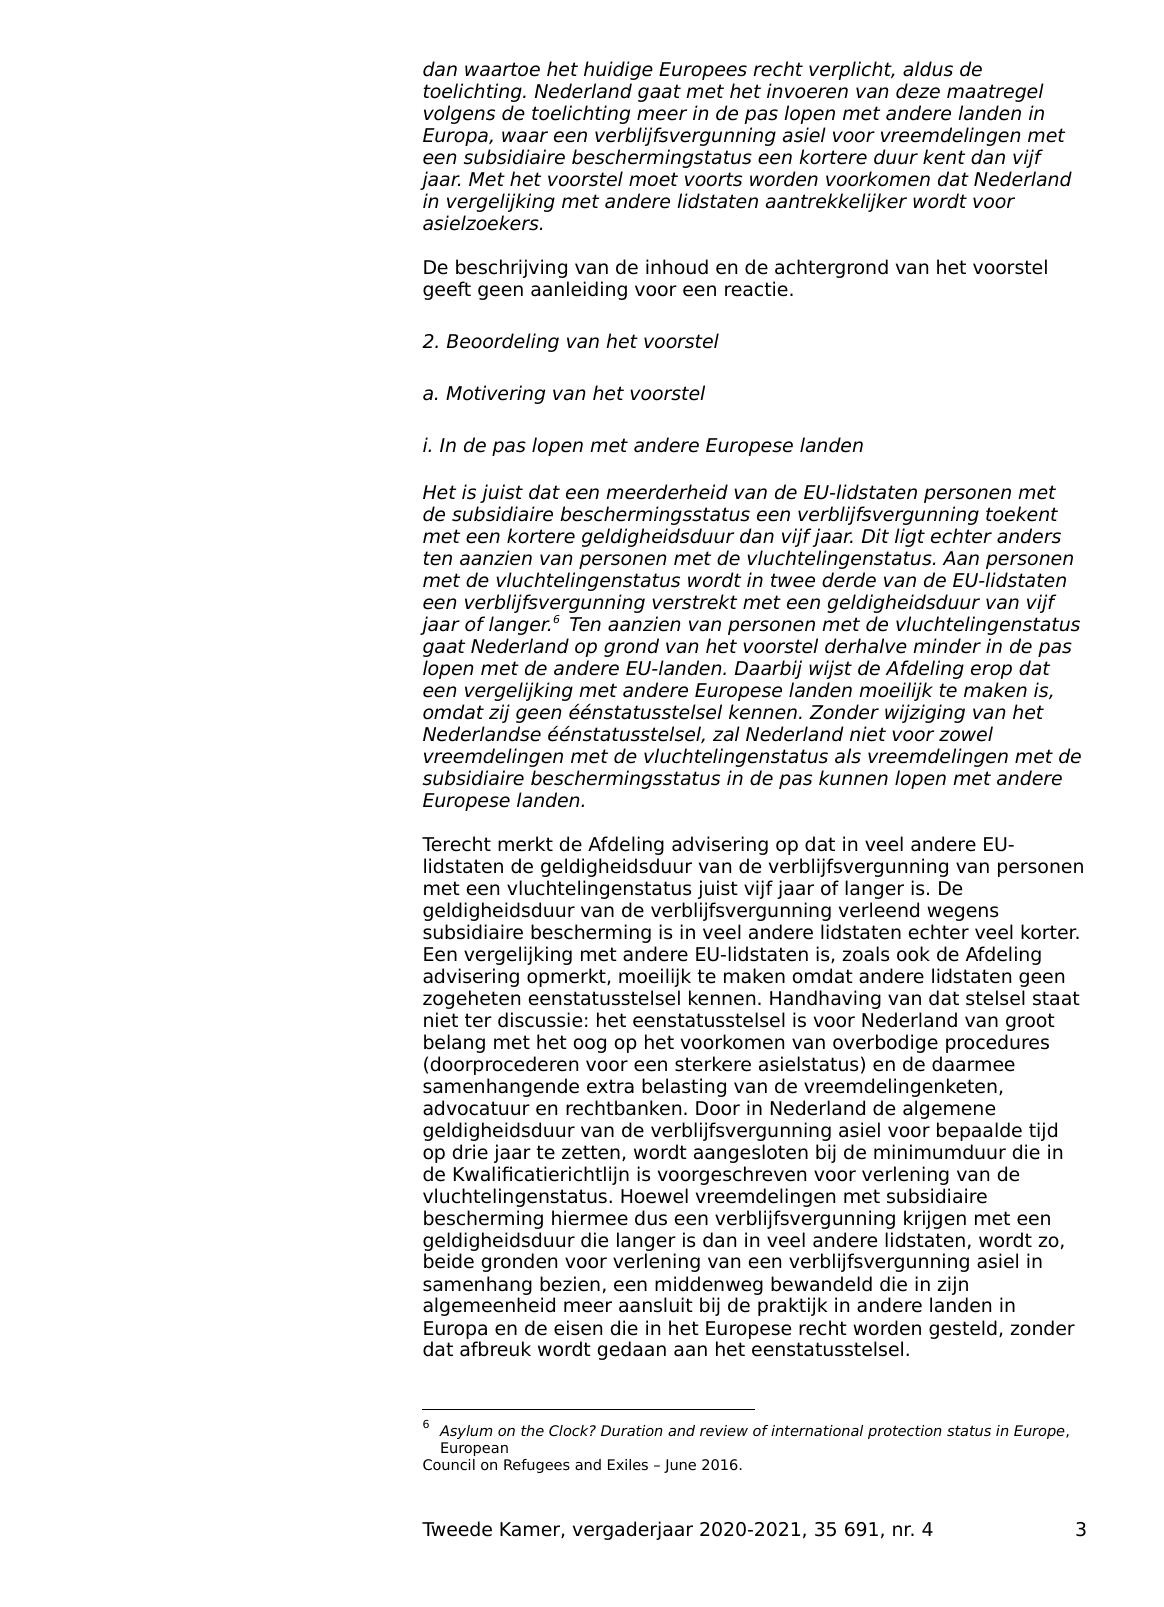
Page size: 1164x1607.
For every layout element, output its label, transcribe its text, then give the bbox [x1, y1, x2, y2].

text dan waartoe het huidige Europees recht verplicht, aldus de toelichting. Nederland gaat met het invoeren van deze maatregel volgens de toelichting meer in de pas lopen met andere landen in Europa, waar een verblijfsvergunning asiel voor vreemdelingen met een subsidiaire beschermingstatus een kortere duur kent dan vijf jaar. Met het voorstel moet voorts worden voorkomen dat Nederland in vergelijking met andere lidstaten aantrekkelijker wordt voor asielzoekers. [422, 59, 1087, 235]
subtitle 2. Beoordeling van het voorstel [422, 331, 1087, 353]
subtitle a. Motivering van het voorstel [422, 383, 1087, 405]
text Het is juist dat een meerderheid van de EU-lidstaten personen met de subsidiaire beschermingsstatus een verblijfsvergunning toekent met een kortere geldigheidsduur dan vijf jaar. Dit ligt echter anders ten aanzien van personen met de vluchtelingenstatus. Aan personen met de vluchtelingenstatus wordt in twee derde van de EU-lidstaten een verblijfsvergunning verstrekt met een geldigheidsduur van vijf jaar of langer. Ten aanzien van personen met de vluchtelingenstatus gaat Nederland op grond van het voorstel derhalve minder in de pas lopen met de andere EU-landen. Daarbij wijst de Afdeling erop dat een vergelijking met andere Europese landen moeilijk te maken is, omdat zij geen éénstatusstelsel kennen. Zonder wijziging van het Nederlandse éénstatusstelsel, zal Nederland niet voor zowel vreemdelingen met de vluchtelingenstatus als vreemdelingen met de subsidiaire beschermingsstatus in de pas kunnen lopen met andere Europese landen. [422, 482, 1087, 812]
text De beschrijving van de inhoud en de achtergrond van het voorstel geeft geen aanleiding voor een reactie. [422, 257, 1087, 301]
text Council on Refugees and Exiles – June 2016. [422, 1457, 1087, 1474]
text Asylum on the Clock? Duration and review of international protection status in Europe, European [422, 1418, 1087, 1457]
subtitle i. In de pas lopen met andere Europese landen [422, 435, 1087, 457]
text Terecht merkt de Afdeling advisering op dat in veel andere EU-lidstaten de geldigheidsduur van de verblijfsvergunning van personen met een vluchtelingenstatus juist vijf jaar of langer is. De geldigheidsduur van de verblijfsvergunning verleend wegens subsidiaire bescherming is in veel andere lidstaten echter veel korter. Een vergelijking met andere EU-lidstaten is, zoals ook de Afdeling advisering opmerkt, moeilijk te maken omdat andere lidstaten geen zogeheten eenstatusstelsel kennen. Handhaving van dat stelsel staat niet ter discussie: het eenstatusstelsel is voor Nederland van groot belang met het oog op het voorkomen van overbodige procedures (doorprocederen voor een sterkere asielstatus) en de daarmee samenhangende extra belasting van de vreemdelingenketen, advocatuur en rechtbanken. Door in Nederland de algemene geldigheidsduur van de verblijfsvergunning asiel voor bepaalde tijd op drie jaar te zetten, wordt aangesloten bij de minimumduur die in de Kwalificatierichtlijn is voorgeschreven voor verlening van de vluchtelingenstatus. Hoewel vreemdelingen met subsidiaire bescherming hiermee dus een verblijfsvergunning krijgen met een geldigheidsduur die langer is dan in veel andere lidstaten, wordt zo, beide gronden voor verlening van een verblijfsvergunning asiel in samenhang bezien, een middenweg bewandeld die in zijn algemeenheid meer aansluit bij de praktijk in andere landen in Europa en de eisen die in het Europese recht worden gesteld, zonder dat afbreuk wordt gedaan aan het eenstatusstelsel. [422, 834, 1087, 1361]
